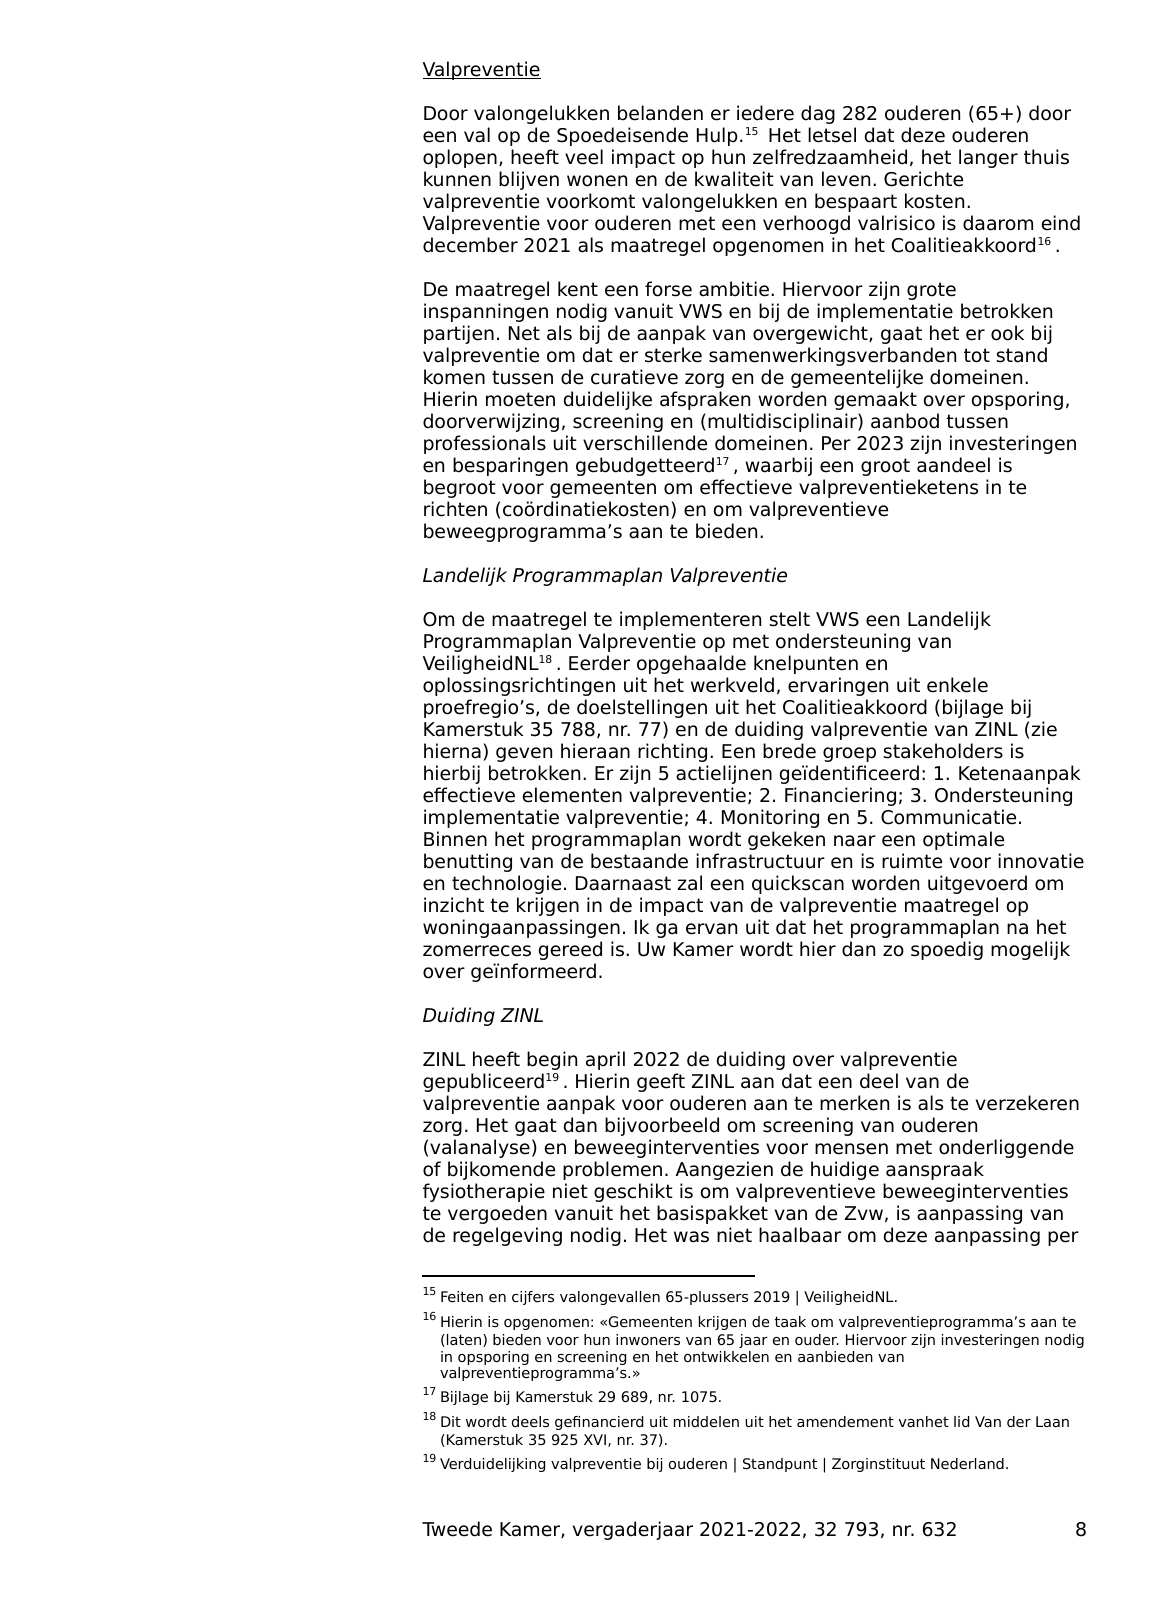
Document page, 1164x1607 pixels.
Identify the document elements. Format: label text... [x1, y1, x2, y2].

text De maatregel kent een forse ambitie. Hiervoor zijn grote inspanningen nodig vanuit VWS en bij de implementatie betrokken partijen. Net als bij de aanpak van overgewicht, gaat het er ook bij valpreventie om dat er sterke samenwerkingsverbanden tot stand komen tussen de curatieve zorg en de gemeentelijke domeinen. Hierin moeten duidelijke afspraken worden gemaakt over opsporing, doorverwijzing, screening en (multidisciplinair) aanbod tussen professionals uit verschillende domeinen. Per 2023 zijn investeringen en besparingen gebudgetteerd, waarbij een groot aandeel is begroot voor gemeenten om effectieve valpreventieketens in te richten (coördinatiekosten) en om valpreventieve beweegprogramma’s aan te bieden. [422, 279, 1087, 543]
text Bijlage bij Kamerstuk 29 689, nr. 1075. [422, 1385, 1087, 1407]
text Hierin is opgenomen: «Gemeenten krijgen de taak om valpreventieprogramma’s aan te (laten) bieden voor hun inwoners van 65 jaar en ouder. Hiervoor zijn investeringen nodig in opsporing en screening en het ontwikkelen en aanbieden van valpreventieprogramma’s.» [422, 1310, 1087, 1382]
text Verduidelijking valpreventie bij ouderen | Standpunt | Zorginstituut Nederland. [422, 1452, 1087, 1474]
text ZINL heeft begin april 2022 de duiding over valpreventie gepubliceerd. Hierin geeft ZINL aan dat een deel van de valpreventie aanpak voor ouderen aan te merken is als te verzekeren zorg. Het gaat dan bijvoorbeeld om screening van ouderen (valanalyse) en beweeginterventies voor mensen met onderliggende of bijkomende problemen. Aangezien de huidige aanspraak fysiotherapie niet geschikt is om valpreventieve beweeginterventies te vergoeden vanuit het basispakket van de Zvw, is aanpassing van de regelgeving nodig. Het was niet haalbaar om deze aanpassing per [422, 1049, 1087, 1247]
text Door valongelukken belanden er iedere dag 282 ouderen (65+) door een val op de Spoedeisende Hulp. Het letsel dat deze ouderen oplopen, heeft veel impact op hun zelfredzaamheid, het langer thuis kunnen blijven wonen en de kwaliteit van leven. Gerichte valpreventie voorkomt valongelukken en bespaart kosten. Valpreventie voor ouderen met een verhoogd valrisico is daarom eind december 2021 als maatregel opgenomen in het Coalitieakkoord. [422, 103, 1087, 257]
text Om de maatregel te implementeren stelt VWS een Landelijk Programmaplan Valpreventie op met ondersteuning van VeiligheidNL. Eerder opgehaalde knelpunten en oplossingsrichtingen uit het werkveld, ervaringen uit enkele proefregio’s, de doelstellingen uit het Coalitieakkoord (bijlage bij Kamerstuk 35 788, nr. 77) en de duiding valpreventie van ZINL (zie hierna) geven hieraan richting. Een brede groep stakeholders is hierbij betrokken. Er zijn 5 actielijnen geïdentificeerd: 1. Ketenaanpak effectieve elementen valpreventie; 2. Financiering; 3. Ondersteuning implementatie valpreventie; 4. Monitoring en 5. Communicatie. Binnen het programmaplan wordt gekeken naar een optimale benutting van de bestaande infrastructuur en is ruimte voor innovatie en technologie. Daarnaast zal een quickscan worden uitgevoerd om inzicht te krijgen in de impact van de valpreventie maatregel op woningaanpassingen. Ik ga ervan uit dat het programmaplan na het zomerreces gereed is. Uw Kamer wordt hier dan zo spoedig mogelijk over geïnformeerd. [422, 609, 1087, 983]
subtitle Duiding ZINL [422, 1005, 1087, 1027]
subtitle Valpreventie [422, 59, 1087, 81]
text Feiten en cijfers valongevallen 65-plussers 2019 | VeiligheidNL. [422, 1285, 1087, 1307]
text Dit wordt deels gefinancierd uit middelen uit het amendement vanhet lid Van der Laan (Kamerstuk 35 925 XVI, nr. 37). [422, 1410, 1087, 1449]
subtitle Landelijk Programmaplan Valpreventie [422, 565, 1087, 587]
